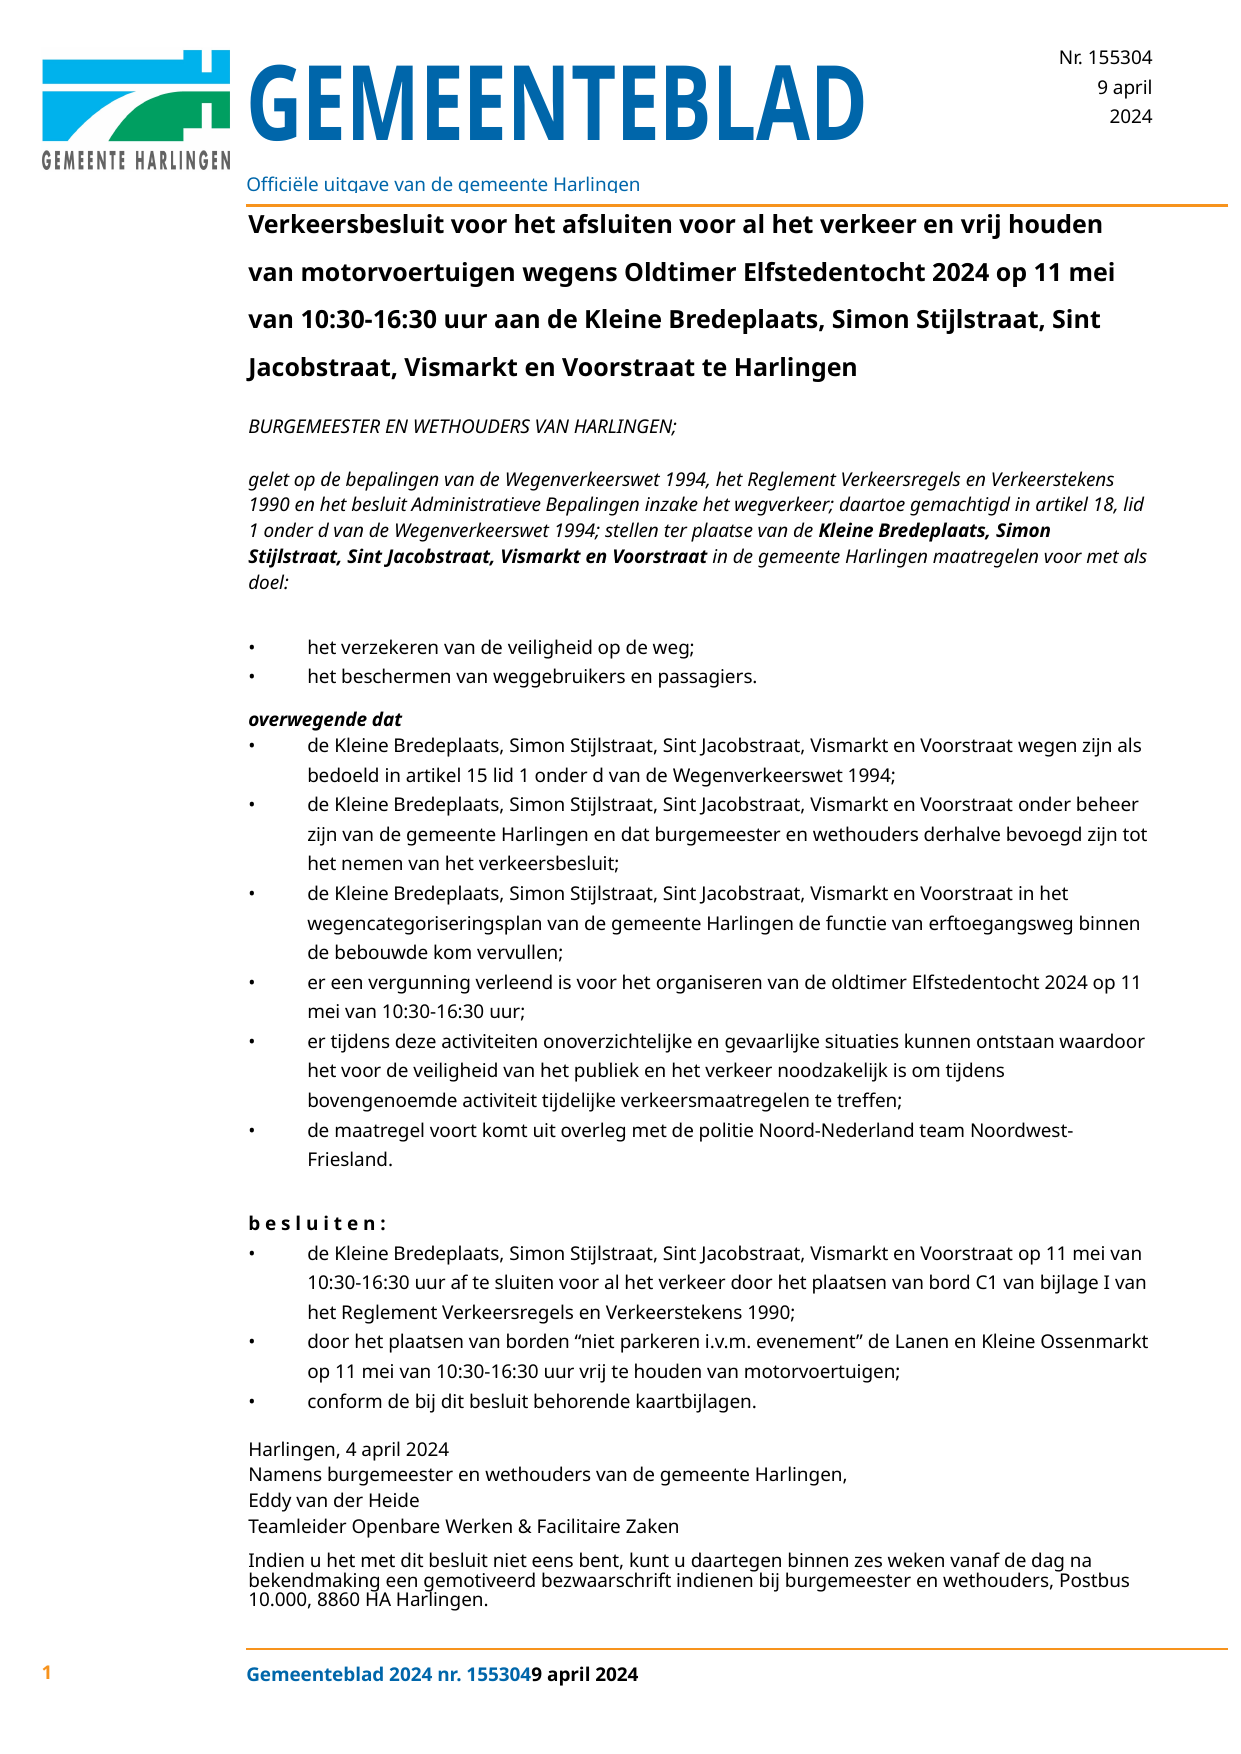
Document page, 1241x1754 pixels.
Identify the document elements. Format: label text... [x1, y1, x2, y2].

list de Kleine Bredeplaats, Simon Stijlstraat, Sint Jacobstraat, Vismarkt en Voorstraat op 11 mei van 10:30-16:30 uur af te sluiten voor al het verkeer door het plaatsen van bord C1 van bijlage I van het Reglement Verkeersregels en Verkeerstekens 1990; [248, 1240, 1152, 1325]
list conform de bij dit besluit behorende kaartbijlagen. [248, 1388, 1152, 1414]
text Teamleider Openbare Werken & Facilitaire Zaken [248, 1513, 1152, 1539]
text BURGEMEESTER EN WETHOUDERS VAN HARLINGEN; [248, 413, 1152, 439]
list de maatregel voort komt uit overleg met de politie Noord-Nederland team Noordwest-Friesland. [248, 1117, 1152, 1172]
list het verzekeren van de veiligheid op de weg; [248, 634, 1152, 659]
text Eddy van der Heide [248, 1487, 1152, 1513]
text Namens burgemeester en wethouders van de gemeente Harlingen, [248, 1461, 1152, 1487]
picture [41, 47, 231, 172]
text gelet op de bepalingen van de Wegenverkeerswet 1994, het Reglement Verkeersregels en Verkeerstekens 1990 en het besluit Administratieve Bepalingen inzake het wegverkeer; daartoe gemachtigd in artikel 18, lid 1 onder d van de Wegenverkeerswet 1994; stellen ter plaatse van de Kleine Bredeplaats, Simon Stijlstraat, Sint Jacobstraat, Vismarkt en Voorstraat in de gemeente Harlingen maatregelen voor met als doel: [248, 466, 1152, 594]
list de Kleine Bredeplaats, Simon Stijlstraat, Sint Jacobstraat, Vismarkt en Voorstraat in het wegencategoriseringsplan van de gemeente Harlingen de functie van erftoegangsweg binnen de bebouwde kom vervullen; [248, 880, 1152, 965]
list de Kleine Bredeplaats, Simon Stijlstraat, Sint Jacobstraat, Vismarkt en Voorstraat wegen zijn als bedoeld in artikel 15 lid 1 onder d van de Wegenverkeerswet 1994; [248, 732, 1152, 788]
list de Kleine Bredeplaats, Simon Stijlstraat, Sint Jacobstraat, Vismarkt en Voorstraat onder beheer zijn van de gemeente Harlingen en dat burgemeester en wethouders derhalve bevoegd zijn tot het nemen van het verkeersbesluit; [248, 791, 1152, 876]
list er tijdens deze activiteiten onoverzichtelijke en gevaarlijke situaties kunnen ontstaan waardoor het voor de veiligheid van het publiek en het verkeer noodzakelijk is om tijdens bovengenoemde activiteit tijdelijke verkeersmaatregelen te treffen; [248, 1028, 1152, 1113]
list het beschermen van weggebruikers en passagiers. [248, 663, 1152, 689]
list er een vergunning verleend is voor het organiseren van de oldtimer Elfstedentocht 2024 op 11 mei van 10:30-16:30 uur; [248, 969, 1152, 1024]
text Harlingen, 4 april 2024 [248, 1436, 1152, 1461]
list door het plaatsen van borden “niet parkeren i.v.m. evenement” de Lanen en Kleine Ossenmarkt op 11 mei van 10:30-16:30 uur vrij te houden van motorvoertuigen; [248, 1329, 1152, 1384]
text overwegende dat [248, 707, 1152, 732]
text Verkeersbesluit voor het afsluiten voor al het verkeer en vrij houden van motorvoertuigen wegens Oldtimer Elfstedentocht 2024 op 11 mei van 10:30-16:30 uur aan de Kleine Bredeplaats, Simon Stijlstraat, Sint Jacobstraat, Vismarkt en Voorstraat te Harlingen [248, 207, 1152, 384]
text b e s l u i t e n : [248, 1210, 1152, 1236]
text Indien u het met dit besluit niet eens bent, kunt u daartegen binnen zes weken vanaf de dag na bekendmaking een gemotiveerd bezwaarschrift indienen bij burgemeester en wethouders, Postbus 10.000, 8860 HA Harlingen. [248, 1552, 1152, 1610]
